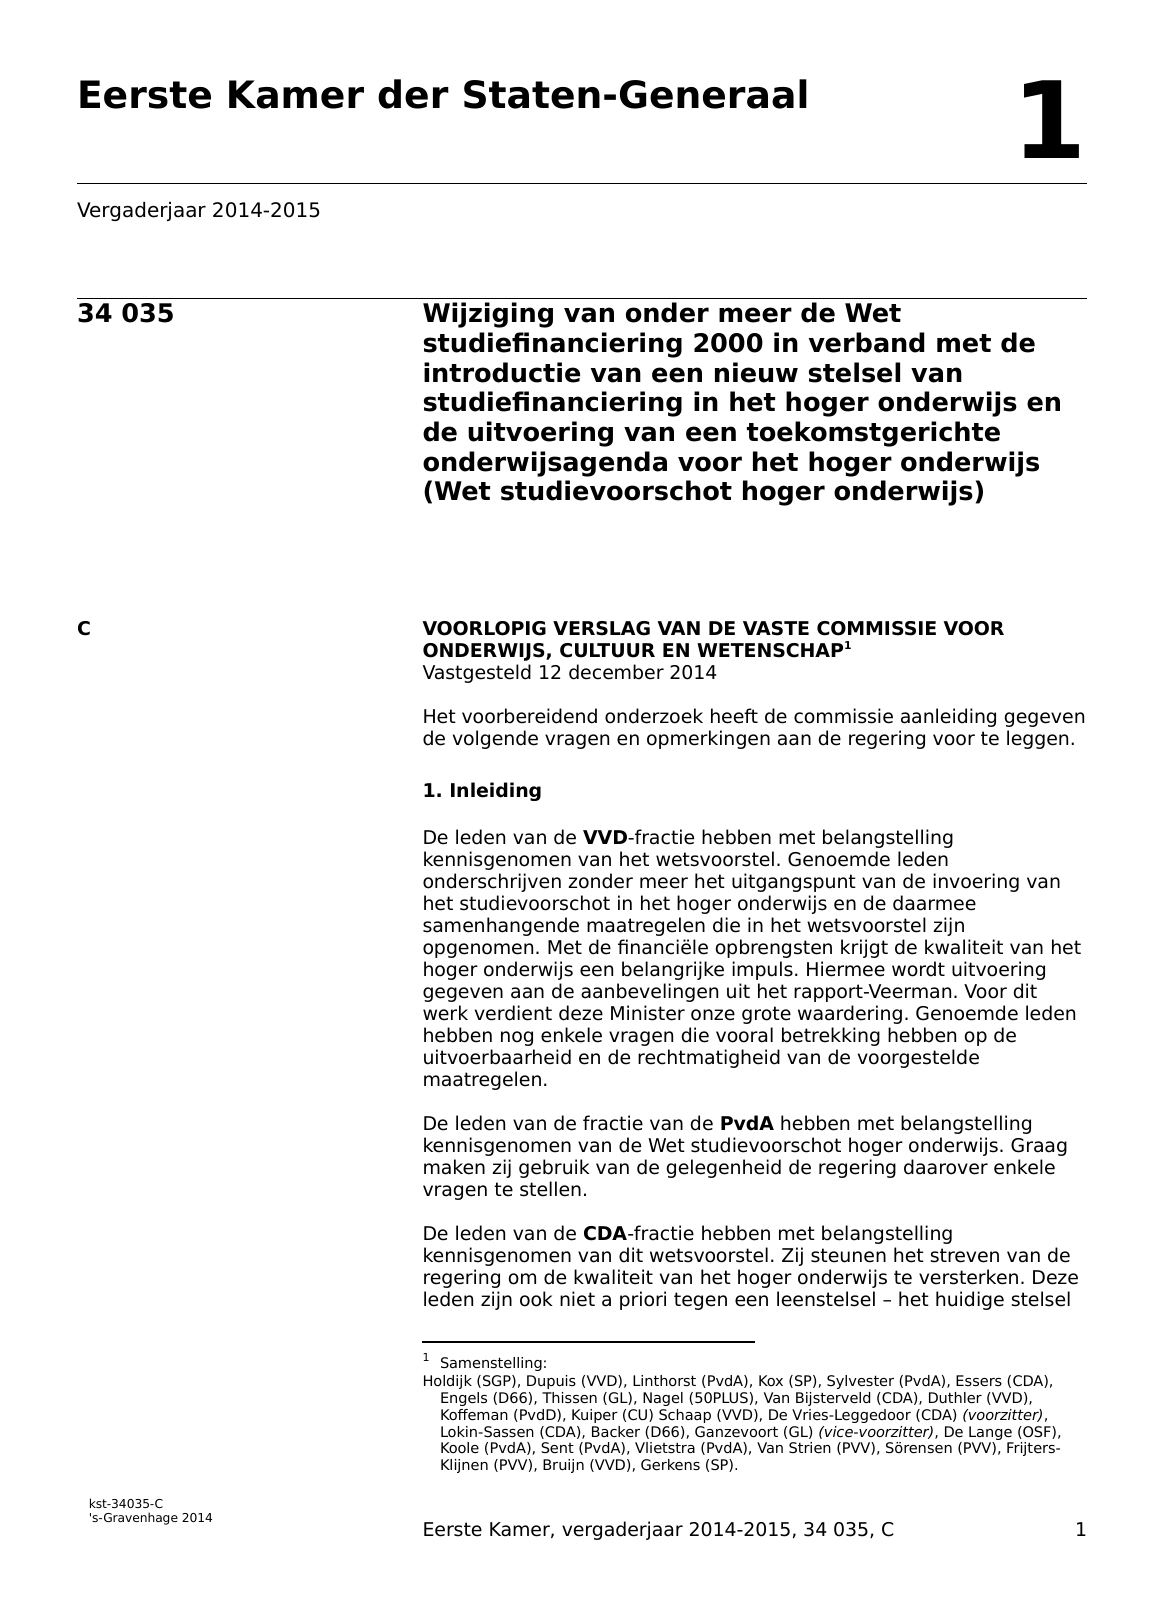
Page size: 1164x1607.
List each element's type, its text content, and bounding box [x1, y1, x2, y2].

text Holdijk (SGP), Dupuis (VVD), Linthorst (PvdA), Kox (SP), Sylvester (PvdA), Essers (CDA), Engels (D66), Thissen (GL), Nagel (50PLUS), Van Bijsterveld (CDA), Duthler (VVD), Koffeman (PvdD), Kuiper (CU) Schaap (VVD), De Vries-Leggedoor (CDA) (voorzitter), Lokin-Sassen (CDA), Backer (D66), Ganzevoort (GL) (vice-voorzitter), De Lange (OSF), Koole (PvdA), Sent (PvdA), Vlietstra (PvdA), Van Strien (PVV), Sörensen (PVV), Frijters-Klijnen (PVV), Bruijn (VVD), Gerkens (SP). [422, 1373, 1087, 1474]
text kst-34035-C [88, 1497, 323, 1511]
text 's-Gravenhage 2014 [88, 1511, 323, 1525]
subtitle 1. Inleiding [422, 780, 1087, 802]
table_header Eerste Kamer der Staten-Generaal [77, 59, 886, 183]
text De leden van de VVD-fractie hebben met belangstelling kennisgenomen van het wetsvoorstel. Genoemde leden onderschrijven zonder meer het uitgangspunt van de invoering van het studievoorschot in het hoger onderwijs en de daarmee samenhangende maatregelen die in het wetsvoorstel zijn opgenomen. Met de financiële opbrengsten krijgt de kwaliteit van het hoger onderwijs een belangrijke impuls. Hiermee wordt uitvoering gegeven aan de aanbevelingen uit het rapport-Veerman. Voor dit werk verdient deze Minister onze grote waardering. Genoemde leden hebben nog enkele vragen die vooral betrekking hebben op de uitvoerbaarheid en de rechtmatigheid van de voorgestelde maatregelen. [422, 827, 1087, 1091]
subtitle 34 035 Wijziging van onder meer de Wet studiefinanciering 2000 in verband met de introductie van een nieuw stelsel van studiefinanciering in het hoger onderwijs en de uitvoering van een toekomstgerichte onderwijsagenda voor het hoger onderwijs (Wet studievoorschot hoger onderwijs) [77, 299, 1087, 507]
table_header 1 [886, 59, 1087, 183]
subtitle C VOORLOPIG VERSLAG VAN DE VASTE COMMISSIE VOOR ONDERWIJS, CULTUUR EN WETENSCHAP [77, 618, 1087, 662]
table_cell Vergaderjaar 2014-2015 [77, 184, 1087, 298]
text De leden van de CDA-fractie hebben met belangstelling kennisgenomen van dit wetsvoorstel. Zij steunen het streven van de regering om de kwaliteit van het hoger onderwijs te versterken. Deze leden zijn ook niet a priori tegen een leenstelsel – het huidige stelsel [422, 1223, 1087, 1311]
text Het voorbereidend onderzoek heeft de commissie aanleiding gegeven de volgende vragen en opmerkingen aan de regering voor te leggen. [422, 706, 1087, 750]
text Samenstelling: [422, 1351, 1087, 1373]
text De leden van de fractie van de PvdA hebben met belangstelling kennisgenomen van de Wet studievoorschot hoger onderwijs. Graag maken zij gebruik van de gelegenheid de regering daarover enkele vragen te stellen. [422, 1113, 1087, 1201]
text Vastgesteld 12 december 2014 [422, 662, 1087, 684]
